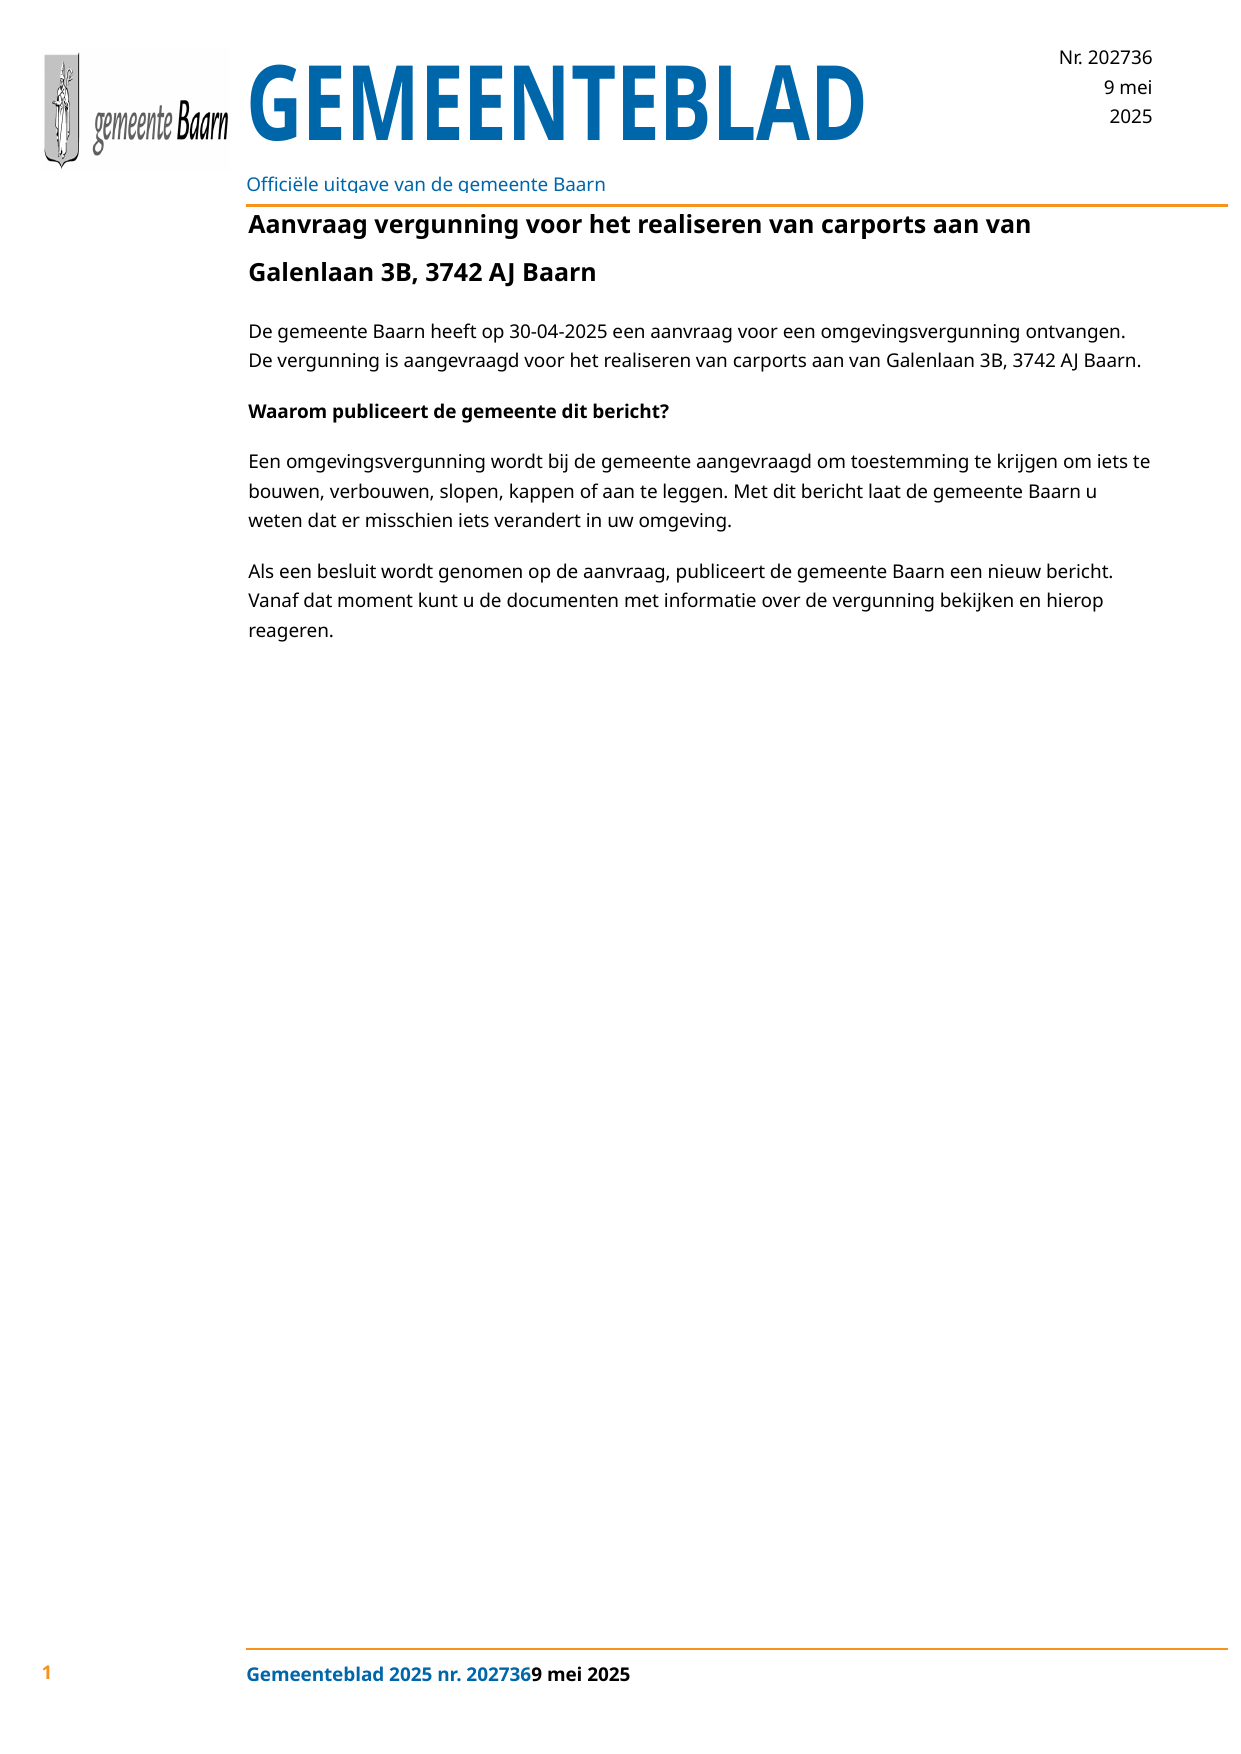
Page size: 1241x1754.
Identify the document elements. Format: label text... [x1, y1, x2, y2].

text Als een besluit wordt genomen op de aanvraag, publiceert de gemeente Baarn een nieuw bericht. Vanaf dat moment kunt u de documenten met informatie over de vergunning bekijken en hierop reageren. [248, 558, 1152, 643]
text Een omgevingsvergunning wordt bij de gemeente aangevraagd om toestemming te krijgen om iets te bouwen, verbouwen, slopen, kappen of aan te leggen. Met dit bericht laat de gemeente Baarn u weten dat er misschien iets verandert in uw omgeving. [248, 448, 1152, 533]
picture [41, 47, 231, 172]
text De gemeente Baarn heeft op 30-04-2025 een aanvraag voor een omgevingsvergunning ontvangen. De vergunning is aangevraagd voor het realiseren van carports aan van Galenlaan 3B, 3742 AJ Baarn. [248, 318, 1152, 373]
text Waarom publiceert de gemeente dit bericht? [248, 398, 1152, 424]
text Aanvraag vergunning voor het realiseren van carports aan van Galenlaan 3B, 3742 AJ Baarn [248, 207, 1152, 288]
